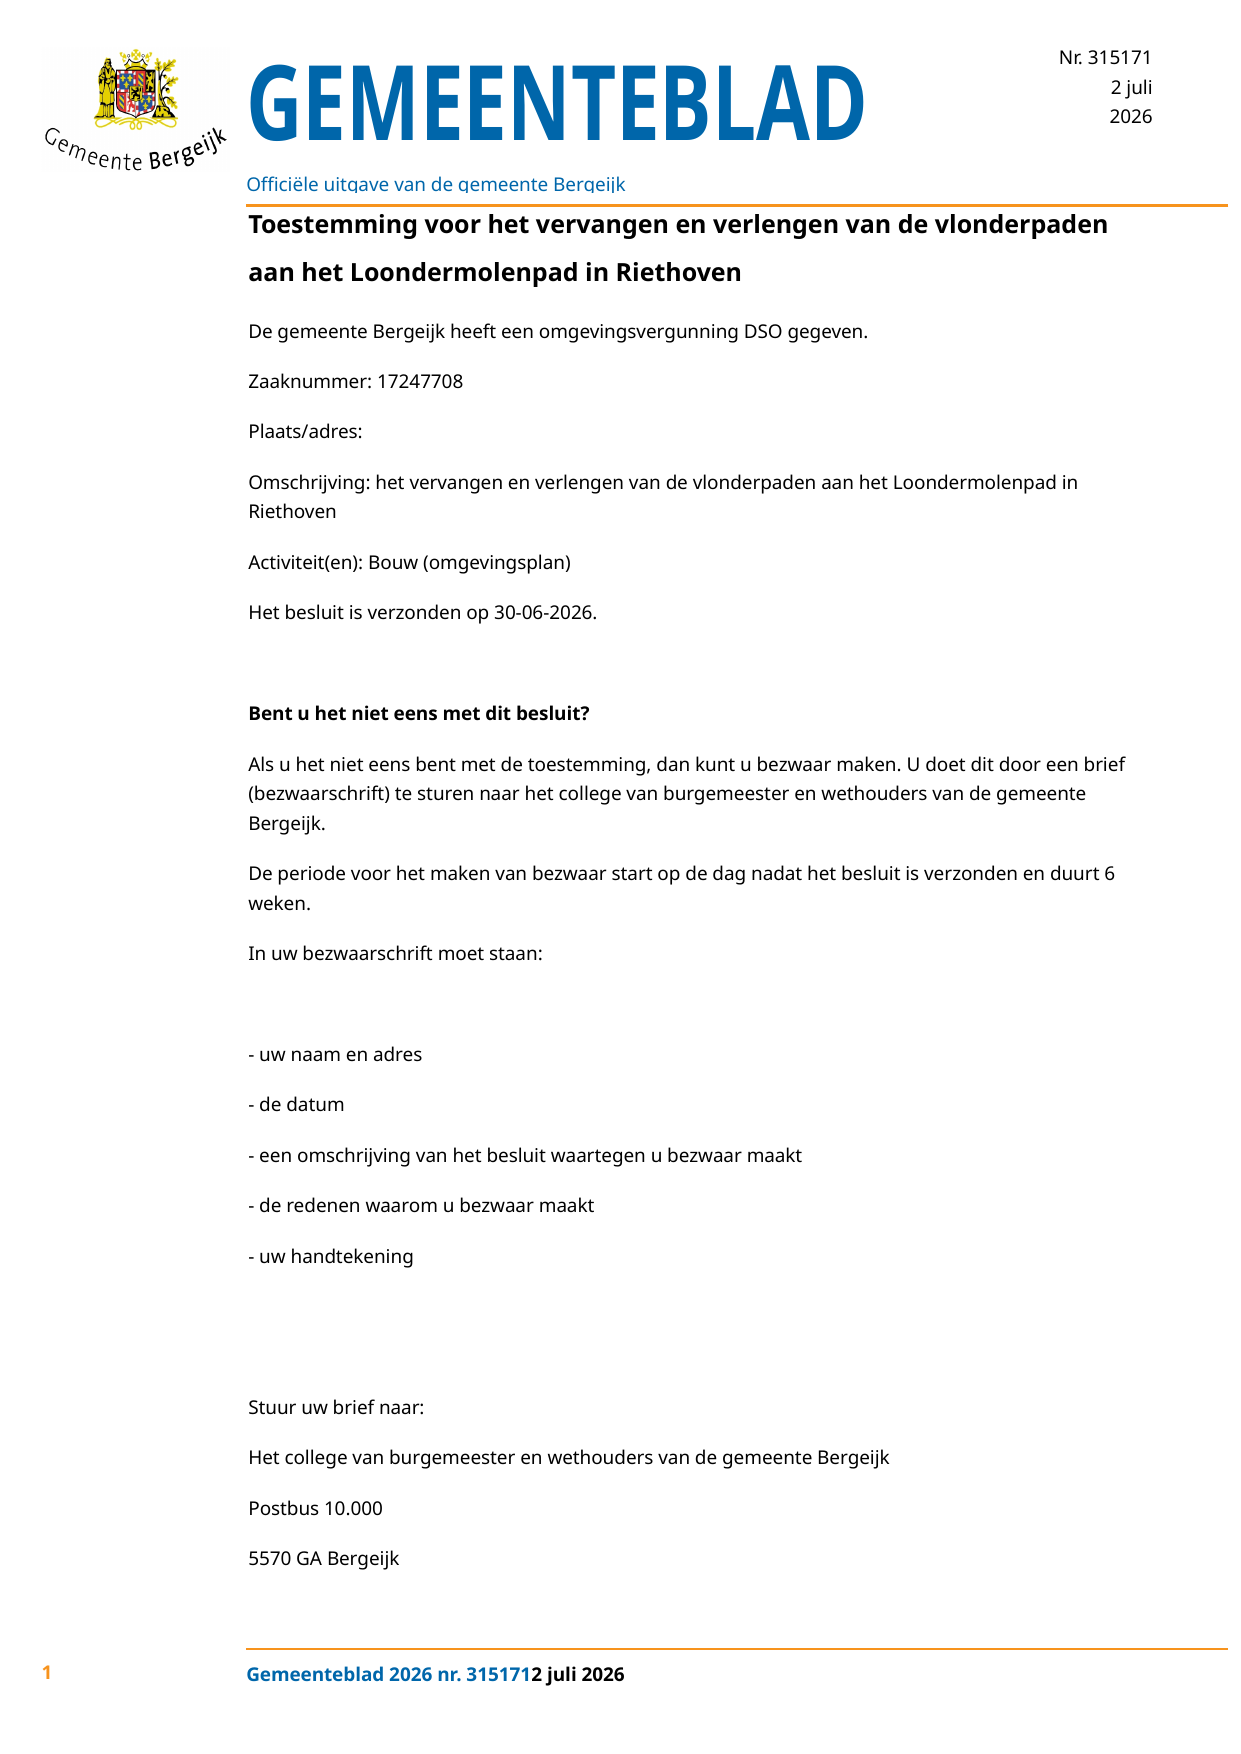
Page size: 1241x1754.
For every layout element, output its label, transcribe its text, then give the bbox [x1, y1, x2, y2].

text Plaats/adres: [248, 419, 1152, 444]
text - de datum [248, 1092, 1152, 1117]
text Omschrijving: het vervangen en verlengen van de vlonderpaden aan het Loondermolenpad in Riethoven [248, 469, 1152, 524]
text - de redenen waarom u bezwaar maakt [248, 1192, 1152, 1218]
text Stuur uw brief naar: [248, 1394, 1152, 1420]
text Activiteit(en): Bouw (omgevingsplan) [248, 549, 1152, 575]
text - uw naam en adres [248, 1041, 1152, 1067]
text In uw bezwaarschrift moet staan: [248, 940, 1152, 966]
text Het besluit is verzonden op 30-06-2026. [248, 599, 1152, 625]
text - een omschrijving van het besluit waartegen u bezwaar maakt [248, 1142, 1152, 1168]
text Zaaknummer: 17247708 [248, 368, 1152, 394]
text Het college van burgemeester en wethouders van de gemeente Bergeijk [248, 1444, 1152, 1470]
text Bent u het niet eens met dit besluit? [248, 700, 1152, 726]
text Als u het niet eens bent met de toestemming, dan kunt u bezwaar maken. U doet dit door een brief (bezwaarschrift) te sturen naar het college van burgemeester en wethouders van de gemeente Bergeijk. [248, 751, 1152, 836]
text De periode voor het maken van bezwaar start op de dag nadat het besluit is verzonden en duurt 6 weken. [248, 860, 1152, 916]
text - uw handtekening [248, 1243, 1152, 1269]
text De gemeente Bergeijk heeft een omgevingsvergunning DSO gegeven. [248, 318, 1152, 344]
text Toestemming voor het vervangen en verlengen van de vlonderpaden aan het Loondermolenpad in Riethoven [248, 207, 1152, 288]
text 5570 GA Bergeijk [248, 1545, 1152, 1571]
text Postbus 10.000 [248, 1495, 1152, 1521]
picture [41, 47, 231, 172]
